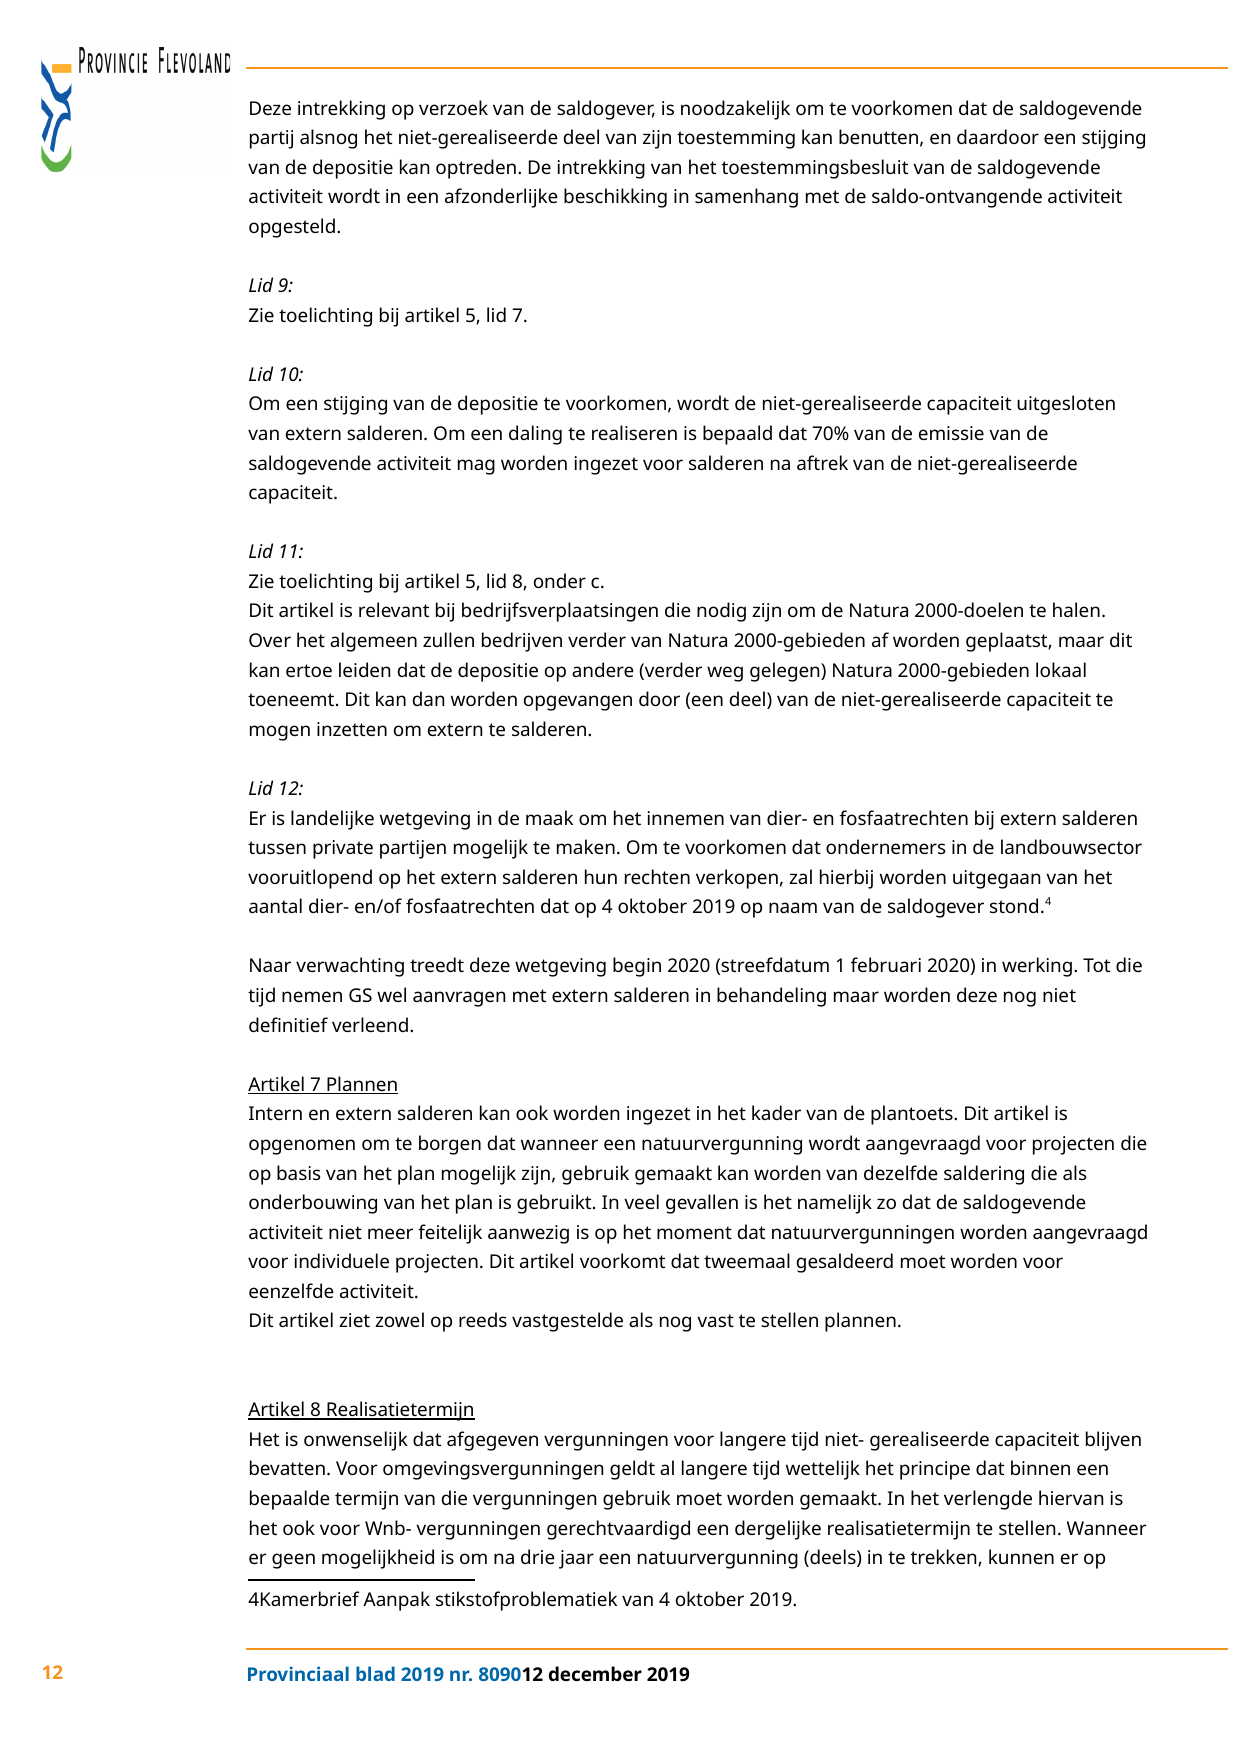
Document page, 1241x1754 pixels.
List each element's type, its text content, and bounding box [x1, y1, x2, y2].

text Zie toelichting bij artikel 5, lid 8, onder c. [248, 568, 1152, 594]
text Dit artikel is relevant bij bedrijfsverplaatsingen die nodig zijn om de Natura 2000-doelen te halen. Over het algemeen zullen bedrijven verder van Natura 2000-gebieden af worden geplaatst, maar dit kan ertoe leiden dat de depositie op andere (verder weg gelegen) Natura 2000-gebieden lokaal toeneemt. Dit kan dan worden opgevangen door (een deel) van de niet-gerealiseerde capaciteit te mogen inzetten om extern te salderen. [248, 598, 1152, 742]
text Deze intrekking op verzoek van de saldogever, is noodzakelijk om te voorkomen dat de saldogevende partij alsnog het niet-gerealiseerde deel van zijn toestemming kan benutten, en daardoor een stijging van de depositie kan optreden. De intrekking van het toestemmingsbesluit van de saldogevende activiteit wordt in een afzonderlijke beschikking in samenhang met de saldo-ontvangende activiteit opgesteld. [248, 95, 1152, 239]
text Dit artikel ziet zowel op reeds vastgestelde als nog vast te stellen plannen. [248, 1308, 1152, 1333]
text Kamerbrief Aanpak stikstofproblematiek van 4 oktober 2019. [248, 1586, 1152, 1612]
text Het is onwenselijk dat afgegeven vergunningen voor langere tijd niet- gerealiseerde capaciteit blijven bevatten. Voor omgevingsvergunningen geldt al langere tijd wettelijk het principe dat binnen een bepaalde termijn van die vergunningen gebruik moet worden gemaakt. In het verlengde hiervan is het ook voor Wnb- vergunningen gerechtvaardigd een dergelijke realisatietermijn te stellen. Wanneer er geen mogelijkheid is om na drie jaar een natuurvergunning (deels) in te trekken, kunnen er op [248, 1426, 1152, 1570]
text Er is landelijke wetgeving in de maak om het innemen van dier- en fosfaatrechten bij extern salderen tussen private partijen mogelijk te maken. Om te voorkomen dat ondernemers in de landbouwsector vooruitlopend op het extern salderen hun rechten verkopen, zal hierbij worden uitgegaan van het aantal dier- en/of fosfaatrechten dat op 4 oktober 2019 op naam van de saldogever stond. [248, 805, 1152, 919]
text Zie toelichting bij artikel 5, lid 7. [248, 302, 1152, 328]
text Naar verwachting treedt deze wetgeving begin 2020 (streefdatum 1 februari 2020) in werking. Tot die tijd nemen GS wel aanvragen met extern salderen in behandeling maar worden deze nog niet definitief verleend. [248, 953, 1152, 1038]
text Om een stijging van de depositie te voorkomen, wordt de niet-gerealiseerde capaciteit uitgesloten van extern salderen. Om een daling te realiseren is bepaald dat 70% van de emissie van de saldogevende activiteit mag worden ingezet voor salderen na aftrek van de niet-gerealiseerde capaciteit. [248, 391, 1152, 505]
text Lid 10: [248, 361, 1152, 387]
text Lid 12: [248, 775, 1152, 801]
text Lid 9: [248, 272, 1152, 298]
picture [41, 47, 231, 172]
text Lid 11: [248, 538, 1152, 564]
text Intern en extern salderen kan ook worden ingezet in het kader van de plantoets. Dit artikel is opgenomen om te borgen dat wanneer een natuurvergunning wordt aangevraagd voor projecten die op basis van het plan mogelijk zijn, gebruik gemaakt kan worden van dezelfde saldering die als onderbouwing van het plan is gebruikt. In veel gevallen is het namelijk zo dat de saldogevende activiteit niet meer feitelijk aanwezig is op het moment dat natuurvergunningen worden aangevraagd voor individuele projecten. Dit artikel voorkomt dat tweemaal gesaldeerd moet worden voor eenzelfde activiteit. [248, 1101, 1152, 1304]
text Artikel 8 Realisatietermijn [248, 1396, 1152, 1422]
text Artikel 7 Plannen [248, 1071, 1152, 1097]
